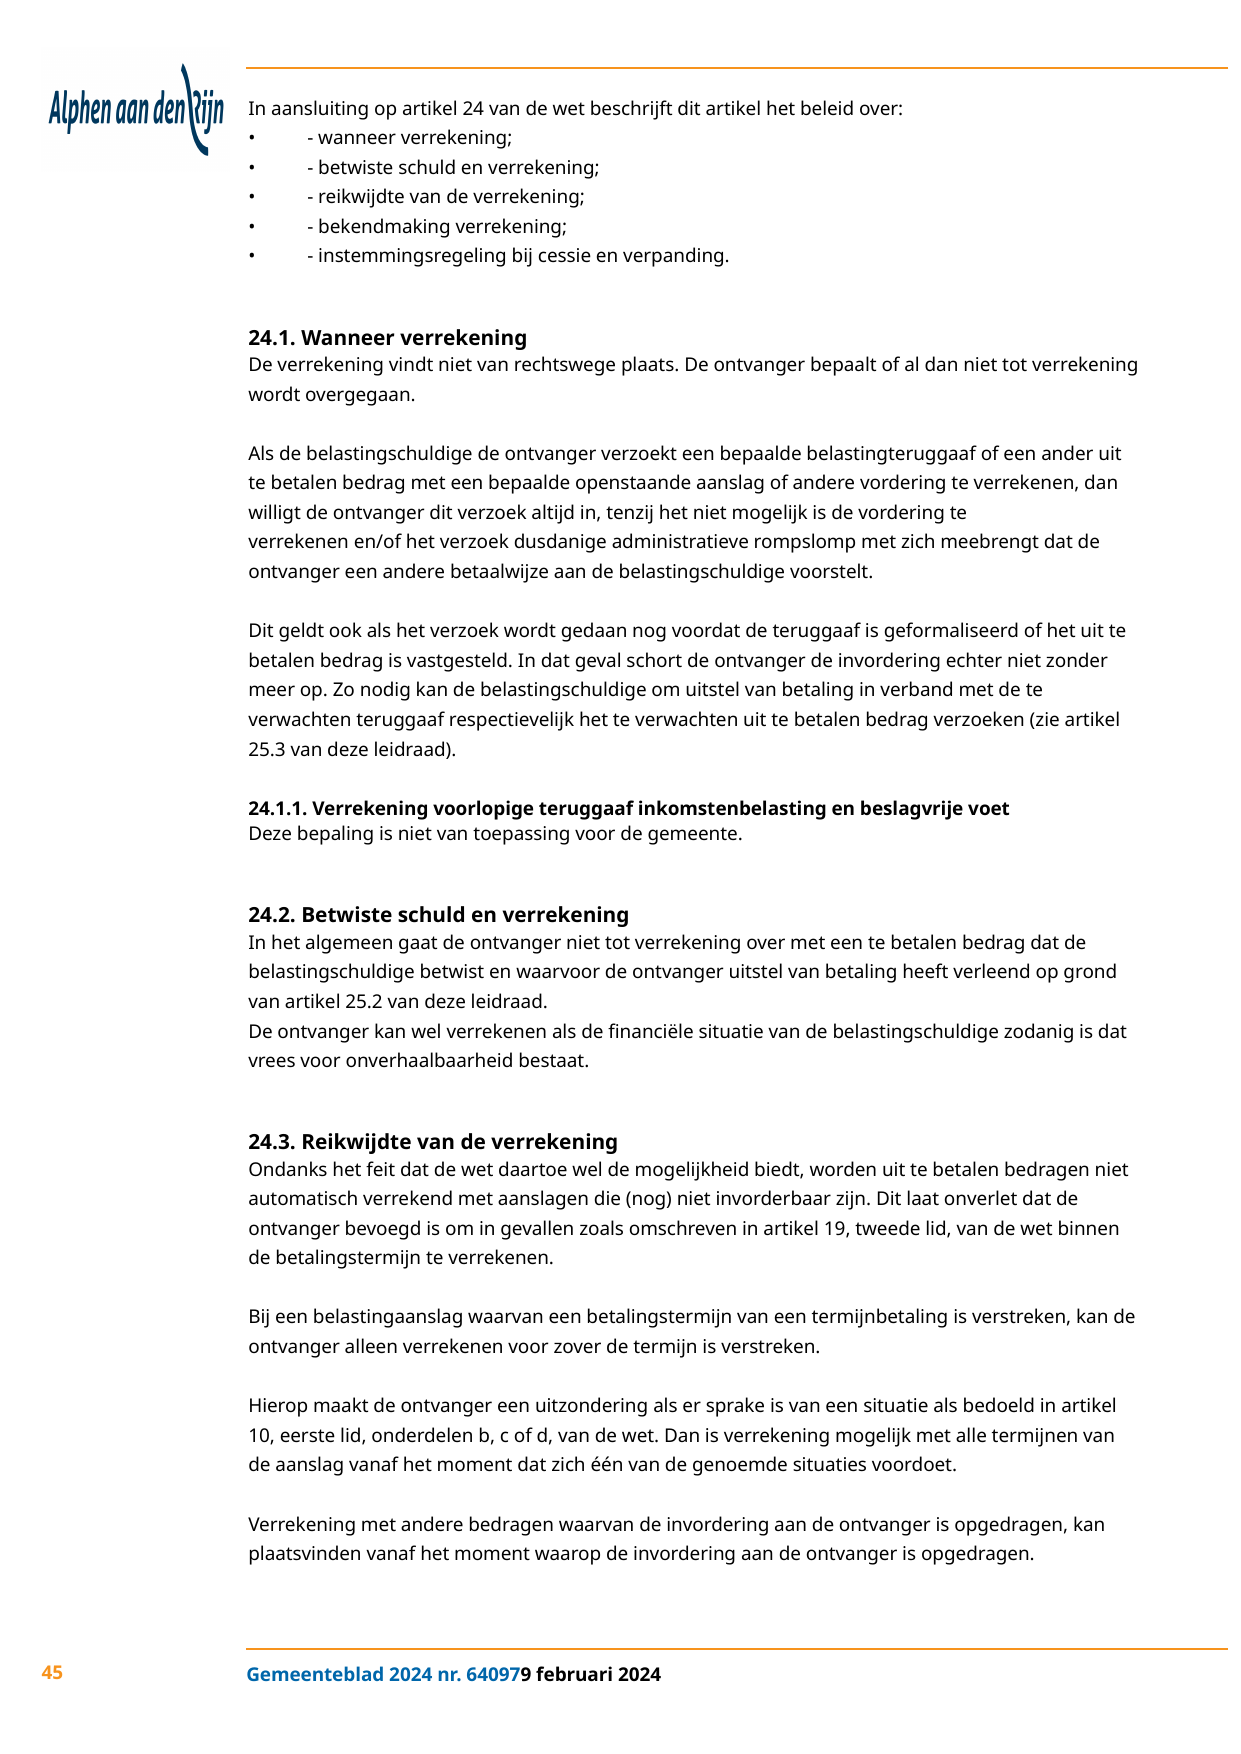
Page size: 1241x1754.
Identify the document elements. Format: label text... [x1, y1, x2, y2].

text 24.1. Wanneer verrekening [248, 323, 1152, 351]
text 24.1.1. Verrekening voorlopige teruggaaf inkomstenbelasting en beslagvrije voet [248, 795, 1152, 821]
text In aansluiting op artikel 24 van de wet beschrijft dit artikel het beleid over: [248, 95, 1152, 121]
text Ondanks het feit dat de wet daartoe wel de mogelijkheid biedt, worden uit te betalen bedragen niet [248, 1156, 1152, 1182]
text Hierop maakt de ontvanger een uitzondering als er sprake is van een situatie als bedoeld in artikel [248, 1392, 1152, 1418]
text verrekenen en/of het verzoek dusdanige administratieve rompslomp met zich meebrengt dat de [248, 529, 1152, 554]
text 25.3 van deze leidraad). [248, 736, 1152, 761]
text Bij een belastingaanslag waarvan een betalingstermijn van een termijnbetaling is verstreken, kan de [248, 1304, 1152, 1329]
text belastingschuldige betwist en waarvoor de ontvanger uitstel van betaling heeft verleend op grond [248, 959, 1152, 984]
text ontvanger een andere betaalwijze aan de belastingschuldige voorstelt. [248, 558, 1152, 584]
text meer op. Zo nodig kan de belastingschuldige om uitstel van betaling in verband met de te [248, 677, 1152, 702]
text betalen bedrag is vastgesteld. In dat geval schort de ontvanger de invordering echter niet zonder [248, 647, 1152, 673]
text In het algemeen gaat de ontvanger niet tot verrekening over met een te betalen bedrag dat de [248, 929, 1152, 955]
text ontvanger alleen verrekenen voor zover de termijn is verstreken. [248, 1333, 1152, 1359]
text Deze bepaling is niet van toepassing voor de gemeente. [248, 821, 1152, 846]
text automatisch verrekend met aanslagen die (nog) niet invorderbaar zijn. Dit laat onverlet dat de [248, 1185, 1152, 1211]
text de betalingstermijn te verrekenen. [248, 1244, 1152, 1270]
list - wanneer verrekening; [248, 124, 1152, 150]
list - betwiste schuld en verrekening; [248, 154, 1152, 180]
text verwachten teruggaaf respectievelijk het te verwachten uit te betalen bedrag verzoeken (zie artikel [248, 706, 1152, 732]
list - bekendmaking verrekening; [248, 213, 1152, 239]
text 10, eerste lid, onderdelen b, c of d, van de wet. Dan is verrekening mogelijk met alle termijnen van [248, 1422, 1152, 1448]
picture [41, 47, 231, 172]
text 24.3. Reikwijdte van de verrekening [248, 1127, 1152, 1156]
text plaatsvinden vanaf het moment waarop de invordering aan de ontvanger is opgedragen. [248, 1540, 1152, 1566]
text willigt de ontvanger dit verzoek altijd in, tenzij het niet mogelijk is de vordering te [248, 499, 1152, 525]
text Als de belastingschuldige de ontvanger verzoekt een bepaalde belastingteruggaaf of een ander uit [248, 440, 1152, 466]
text vrees voor onverhaalbaarheid bestaat. [248, 1047, 1152, 1073]
text ontvanger bevoegd is om in gevallen zoals omschreven in artikel 19, tweede lid, van de wet binnen [248, 1215, 1152, 1241]
text 24.2. Betwiste schuld en verrekening [248, 901, 1152, 929]
text te betalen bedrag met een bepaalde openstaande aanslag of andere vordering te verrekenen, dan [248, 469, 1152, 495]
text de aanslag vanaf het moment dat zich één van de genoemde situaties voordoet. [248, 1452, 1152, 1477]
text van artikel 25.2 van deze leidraad. [248, 988, 1152, 1014]
list - reikwijdte van de verrekening; [248, 183, 1152, 209]
text Verrekening met andere bedragen waarvan de invordering aan de ontvanger is opgedragen, kan [248, 1511, 1152, 1537]
text wordt overgegaan. [248, 381, 1152, 406]
list - instemmingsregeling bij cessie en verpanding. [248, 243, 1152, 268]
text Dit geldt ook als het verzoek wordt gedaan nog voordat de teruggaaf is geformaliseerd of het uit te [248, 617, 1152, 643]
text De ontvanger kan wel verrekenen als de financiële situatie van de belastingschuldige zodanig is dat [248, 1018, 1152, 1043]
text De verrekening vindt niet van rechtswege plaats. De ontvanger bepaalt of al dan niet tot verrekening [248, 351, 1152, 377]
